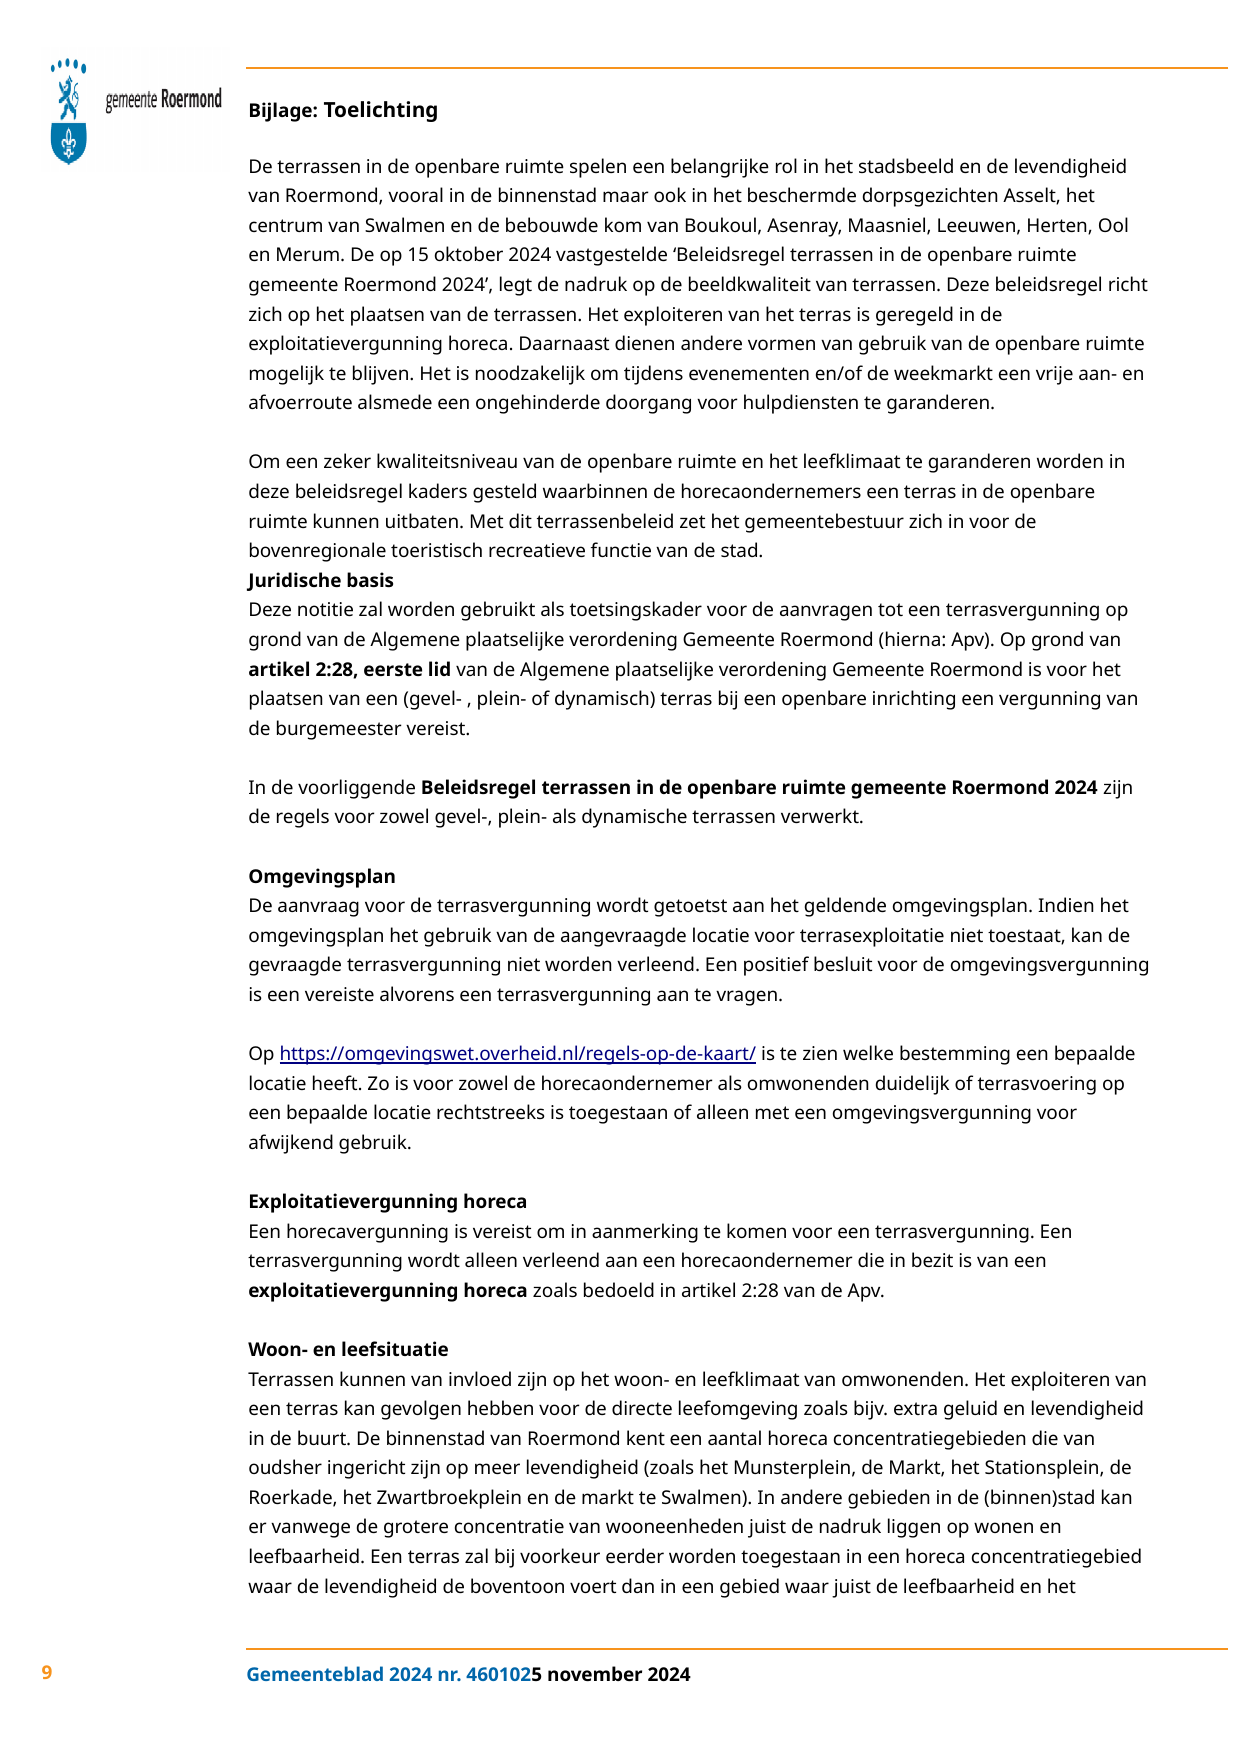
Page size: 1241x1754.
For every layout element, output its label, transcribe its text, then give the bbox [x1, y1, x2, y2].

text Een horecavergunning is vereist om in aanmerking te komen voor een terrasvergunning. Een terrasvergunning wordt alleen verleend aan een horecaondernemer die in bezit is van een exploitatievergunning horeca zoals bedoeld in artikel 2:28 van de Apv. [248, 1218, 1152, 1303]
picture [41, 47, 231, 172]
text Bijlage: Toelichting [248, 95, 1152, 123]
text De aanvraag voor de terrasvergunning wordt getoetst aan het geldende omgevingsplan. Indien het omgevingsplan het gebruik van de aangevraagde locatie voor terrasexploitatie niet toestaat, kan de gevraagde terrasvergunning niet worden verleend. Een positief besluit voor de omgevingsvergunning is een vereiste alvorens een terrasvergunning aan te vragen. [248, 892, 1152, 1007]
text Woon- en leefsituatie [248, 1336, 1152, 1362]
text Terrassen kunnen van invloed zijn op het woon- en leefklimaat van omwonenden. Het exploiteren van een terras kan gevolgen hebben voor de directe leefomgeving zoals bijv. extra geluid en levendigheid in de buurt. De binnenstad van Roermond kent een aantal horeca concentratiegebieden die van oudsher ingericht zijn op meer levendigheid (zoals het Munsterplein, de Markt, het Stationsplein, de Roerkade, het Zwartbroekplein en de markt te Swalmen). In andere gebieden in de (binnen)stad kan er vanwege de grotere concentratie van wooneenheden juist de nadruk liggen op wonen en leefbaarheid. Een terras zal bij voorkeur eerder worden toegestaan in een horeca concentratiegebied waar de levendigheid de boventoon voert dan in een gebied waar juist de leefbaarheid en het [248, 1366, 1152, 1599]
text Exploitatievergunning horeca [248, 1188, 1152, 1214]
text Om een zeker kwaliteitsniveau van de openbare ruimte en het leefklimaat te garanderen worden in deze beleidsregel kaders gesteld waarbinnen de horecaondernemers een terras in de openbare ruimte kunnen uitbaten. Met dit terrassenbeleid zet het gemeentebestuur zich in voor de bovenregionale toeristisch recreatieve functie van de stad. [248, 449, 1152, 563]
text In de voorliggende Beleidsregel terrassen in de openbare ruimte gemeente Roermond 2024 zijn de regels voor zowel gevel-, plein- als dynamische terrassen verwerkt. [248, 774, 1152, 829]
text Op https://omgevingswet.overheid.nl/regels-op-de-kaart/ is te zien welke bestemming een bepaalde locatie heeft. Zo is voor zowel de horecaondernemer als omwonenden duidelijk of terrasvoering op een bepaalde locatie rechtstreeks is toegestaan of alleen met een omgevingsvergunning voor afwijkend gebruik. [248, 1040, 1152, 1155]
text De terrassen in de openbare ruimte spelen een belangrijke rol in het stadsbeeld en de levendigheid van Roermond, vooral in de binnenstad maar ook in het beschermde dorpsgezichten Asselt, het centrum van Swalmen en de bebouwde kom van Boukoul, Asenray, Maasniel, Leeuwen, Herten, Ool en Merum. De op 15 oktober 2024 vastgestelde ‘Beleidsregel terrassen in de openbare ruimte gemeente Roermond 2024’, legt de nadruk op de beeldkwaliteit van terrassen. Deze beleidsregel richt zich op het plaatsen van de terrassen. Het exploiteren van het terras is geregeld in de exploitatievergunning horeca. Daarnaast dienen andere vormen van gebruik van de openbare ruimte mogelijk te blijven. Het is noodzakelijk om tijdens evenementen en/of de weekmarkt een vrije aan- en afvoerroute alsmede een ongehinderde doorgang voor hulpdiensten te garanderen. [248, 153, 1152, 415]
text Juridische basis [248, 567, 1152, 593]
text Omgevingsplan [248, 863, 1152, 889]
text Deze notitie zal worden gebruikt als toetsingskader voor de aanvragen tot een terrasvergunning op grond van de Algemene plaatselijke verordening Gemeente Roermond (hierna: Apv). Op grond van artikel 2:28, eerste lid van de Algemene plaatselijke verordening Gemeente Roermond is voor het plaatsen van een (gevel- , plein- of dynamisch) terras bij een openbare inrichting een vergunning van de burgemeester vereist. [248, 597, 1152, 741]
